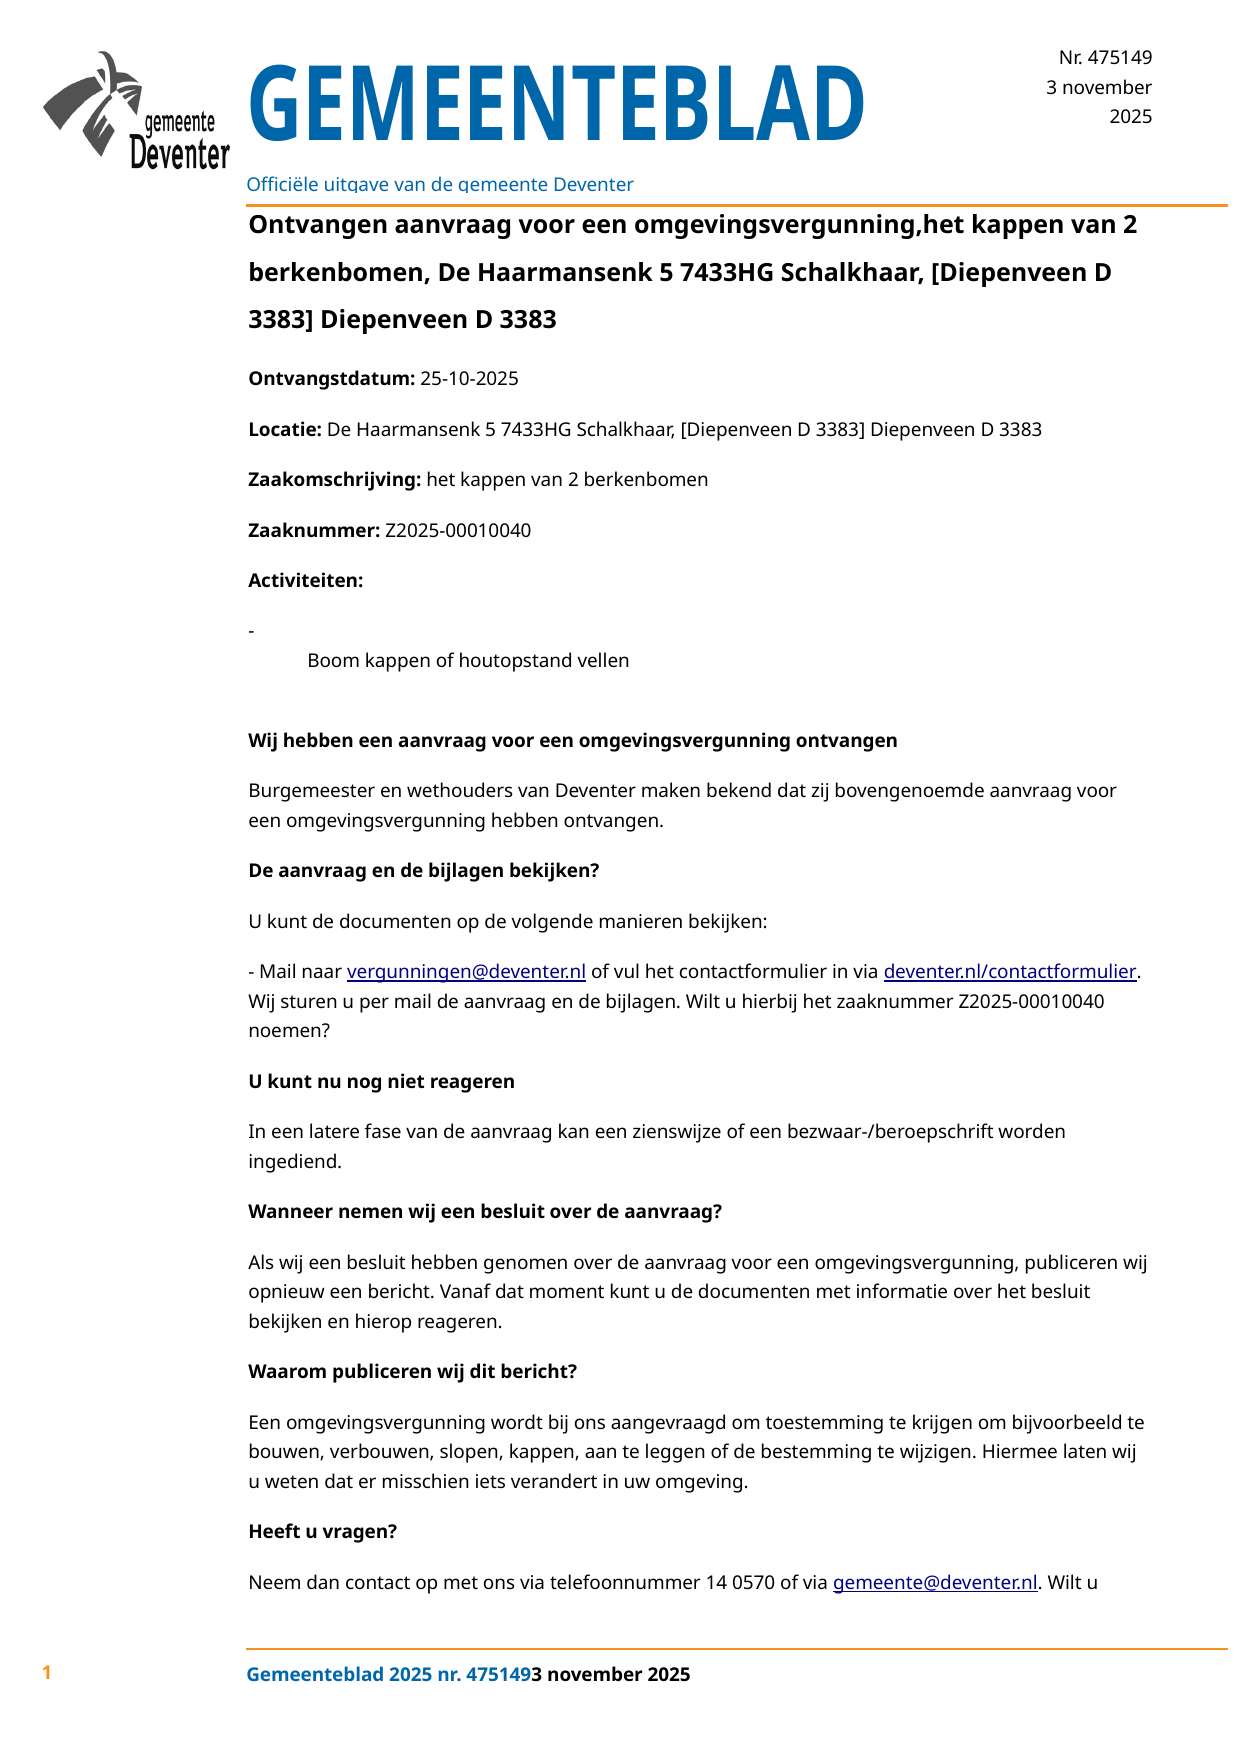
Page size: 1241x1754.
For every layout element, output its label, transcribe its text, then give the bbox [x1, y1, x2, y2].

text In een latere fase van de aanvraag kan een zienswijze of een bezwaar-/beroepschrift worden ingediend. [248, 1118, 1152, 1174]
text Ontvangen aanvraag voor een omgevingsvergunning,het kappen van 2 berkenbomen, De Haarmansenk 5 7433HG Schalkhaar, [Diepenveen D 3383] Diepenveen D 3383 [248, 207, 1152, 336]
text Burgemeester en wethouders van Deventer maken bekend dat zij bovengenoemde aanvraag voor een omgevingsvergunning hebben ontvangen. [248, 778, 1152, 833]
text Heeft u vragen? [248, 1518, 1152, 1544]
text Zaakomschrijving: het kappen van 2 berkenbomen [248, 466, 1152, 492]
text U kunt de documenten op de volgende manieren bekijken: [248, 908, 1152, 934]
text Een omgevingsvergunning wordt bij ons aangevraagd om toestemming te krijgen om bijvoorbeeld te bouwen, verbouwen, slopen, kappen, aan te leggen of de bestemming te wijzigen. Hiermee laten wij u weten dat er misschien iets verandert in uw omgeving. [248, 1409, 1152, 1494]
text Neem dan contact op met ons via telefoonnummer 14 0570 of via gemeente@deventer.nl. Wilt u [248, 1569, 1152, 1594]
text Als wij een besluit hebben genomen over de aanvraag voor een omgevingsvergunning, publiceren wij opnieuw een bericht. Vanaf dat moment kunt u de documenten met informatie over het besluit bekijken en hierop reageren. [248, 1249, 1152, 1334]
picture [41, 47, 231, 172]
text De aanvraag en de bijlagen bekijken? [248, 858, 1152, 883]
text U kunt nu nog niet reageren [248, 1068, 1152, 1094]
text Waarom publiceren wij dit bericht? [248, 1358, 1152, 1384]
text Wij hebben een aanvraag voor een omgevingsvergunning ontvangen [248, 727, 1152, 753]
text Locatie: De Haarmansenk 5 7433HG Schalkhaar, [Diepenveen D 3383] Diepenveen D 3383 [248, 416, 1152, 442]
text Ontvangstdatum: 25-10-2025 [248, 366, 1152, 391]
text - Mail naar vergunningen@deventer.nl of vul het contactformulier in via deventer.nl/contactformulier. Wij sturen u per mail de aanvraag en de bijlagen. Wilt u hierbij het zaaknummer Z2025-00010040 noemen? [248, 958, 1152, 1043]
list Boom kappen of houtopstand vellen [248, 647, 1152, 673]
text Activiteiten: [248, 567, 1152, 593]
text Zaaknummer: Z2025-00010040 [248, 517, 1152, 542]
text Wanneer nemen wij een besluit over de aanvraag? [248, 1198, 1152, 1224]
